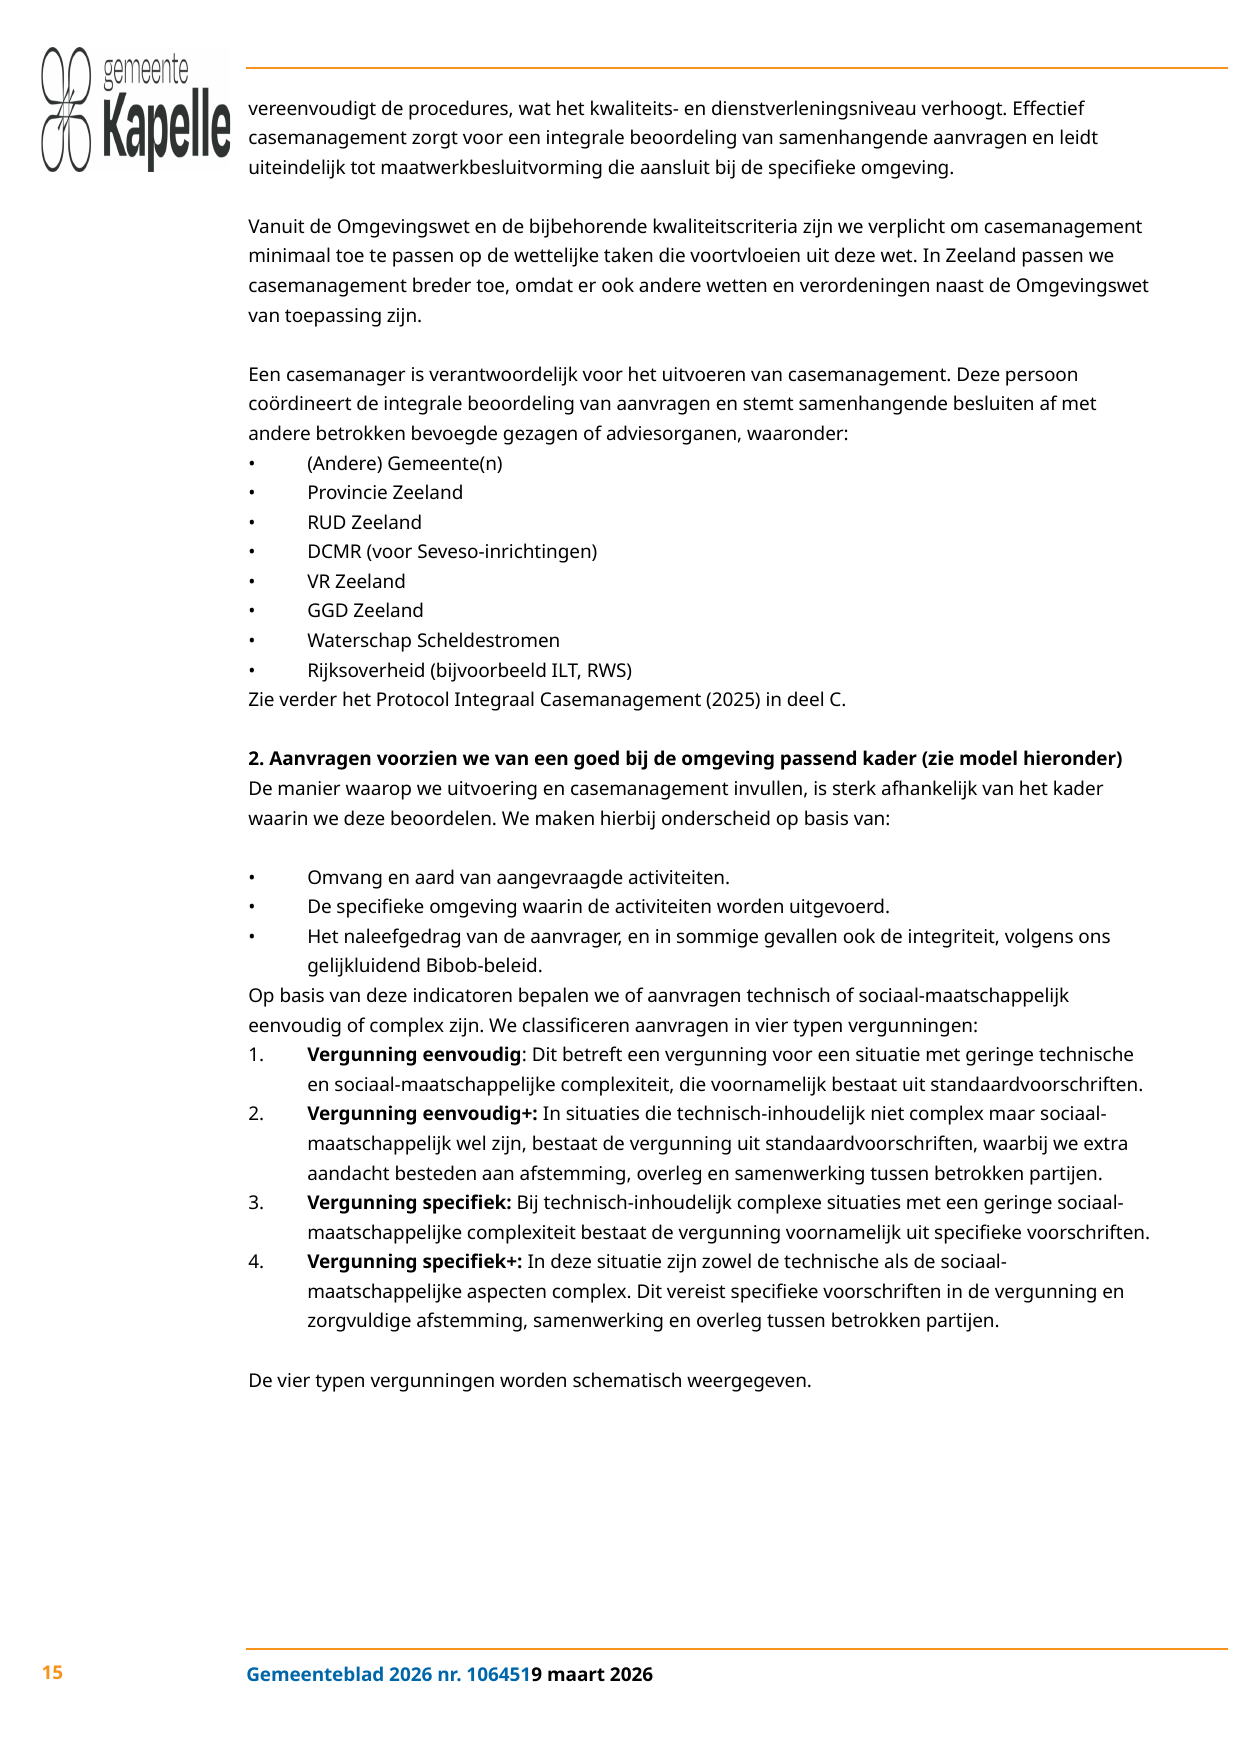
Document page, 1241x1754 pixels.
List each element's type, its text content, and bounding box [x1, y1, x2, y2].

list Het naleefgedrag van de aanvrager, en in sommige gevallen ook de integriteit, volgens ons gelijkluidend Bibob-beleid. [248, 923, 1152, 978]
list (Andere) Gemeente(n) [248, 450, 1152, 476]
text vereenvoudigt de procedures, wat het kwaliteits- en dienstverleningsniveau verhoogt. Effectief casemanagement zorgt voor een integrale beoordeling van samenhangende aanvragen en leidt uiteindelijk tot maatwerkbesluitvorming die aansluit bij de specifieke omgeving. [248, 95, 1152, 180]
list Vergunning eenvoudig: Dit betreft een vergunning voor een situatie met geringe technische en sociaal-maatschappelijke complexiteit, die voornamelijk bestaat uit standaardvoorschriften. [248, 1041, 1152, 1097]
text Een casemanager is verantwoordelijk voor het uitvoeren van casemanagement. Deze persoon coördineert de integrale beoordeling van aanvragen en stemt samenhangende besluiten af met andere betrokken bevoegde gezagen of adviesorganen, waaronder: [248, 361, 1152, 446]
text De vier typen vergunningen worden schematisch weergegeven. [248, 1367, 1152, 1393]
text Vanuit de Omgevingswet en de bijbehorende kwaliteitscriteria zijn we verplicht om casemanagement minimaal toe te passen op de wettelijke taken die voortvloeien uit deze wet. In Zeeland passen we casemanagement breder toe, omdat er ook andere wetten en verordeningen naast de Omgevingswet van toepassing zijn. [248, 213, 1152, 328]
text Op basis van deze indicatoren bepalen we of aanvragen technisch of sociaal-maatschappelijk eenvoudig of complex zijn. We classificeren aanvragen in vier typen vergunningen: [248, 982, 1152, 1038]
list Vergunning specifiek+: In deze situatie zijn zowel de technische als de sociaal-maatschappelijke aspecten complex. Dit vereist specifieke voorschriften in de vergunning en zorgvuldige afstemming, samenwerking en overleg tussen betrokken partijen. [248, 1248, 1152, 1333]
list VR Zeeland [248, 568, 1152, 594]
list Vergunning eenvoudig+: In situaties die technisch-inhoudelijk niet complex maar sociaal-maatschappelijk wel zijn, bestaat de vergunning uit standaardvoorschriften, waarbij we extra aandacht besteden aan afstemming, overleg en samenwerking tussen betrokken partijen. [248, 1101, 1152, 1186]
list Omvang en aard van aangevraagde activiteiten. [248, 864, 1152, 890]
list Rijksoverheid (bijvoorbeeld ILT, RWS) [248, 657, 1152, 683]
list GGD Zeeland [248, 598, 1152, 623]
list De specifieke omgeving waarin de activiteiten worden uitgevoerd. [248, 893, 1152, 919]
list Waterschap Scheldestromen [248, 627, 1152, 653]
list RUD Zeeland [248, 509, 1152, 535]
picture [41, 47, 231, 172]
text Zie verder het Protocol Integraal Casemanagement (2025) in deel C. [248, 686, 1152, 712]
text De manier waarop we uitvoering en casemanagement invullen, is sterk afhankelijk van het kader waarin we deze beoordelen. We maken hierbij onderscheid op basis van: [248, 775, 1152, 831]
list Vergunning specifiek: Bij technisch-inhoudelijk complexe situaties met een geringe sociaal-maatschappelijke complexiteit bestaat de vergunning voornamelijk uit specifieke voorschriften. [248, 1189, 1152, 1245]
text 2. Aanvragen voorzien we van een goed bij de omgeving passend kader (zie model hieronder) [248, 746, 1152, 771]
list Provincie Zeeland [248, 479, 1152, 505]
list DCMR (voor Seveso-inrichtingen) [248, 538, 1152, 564]
